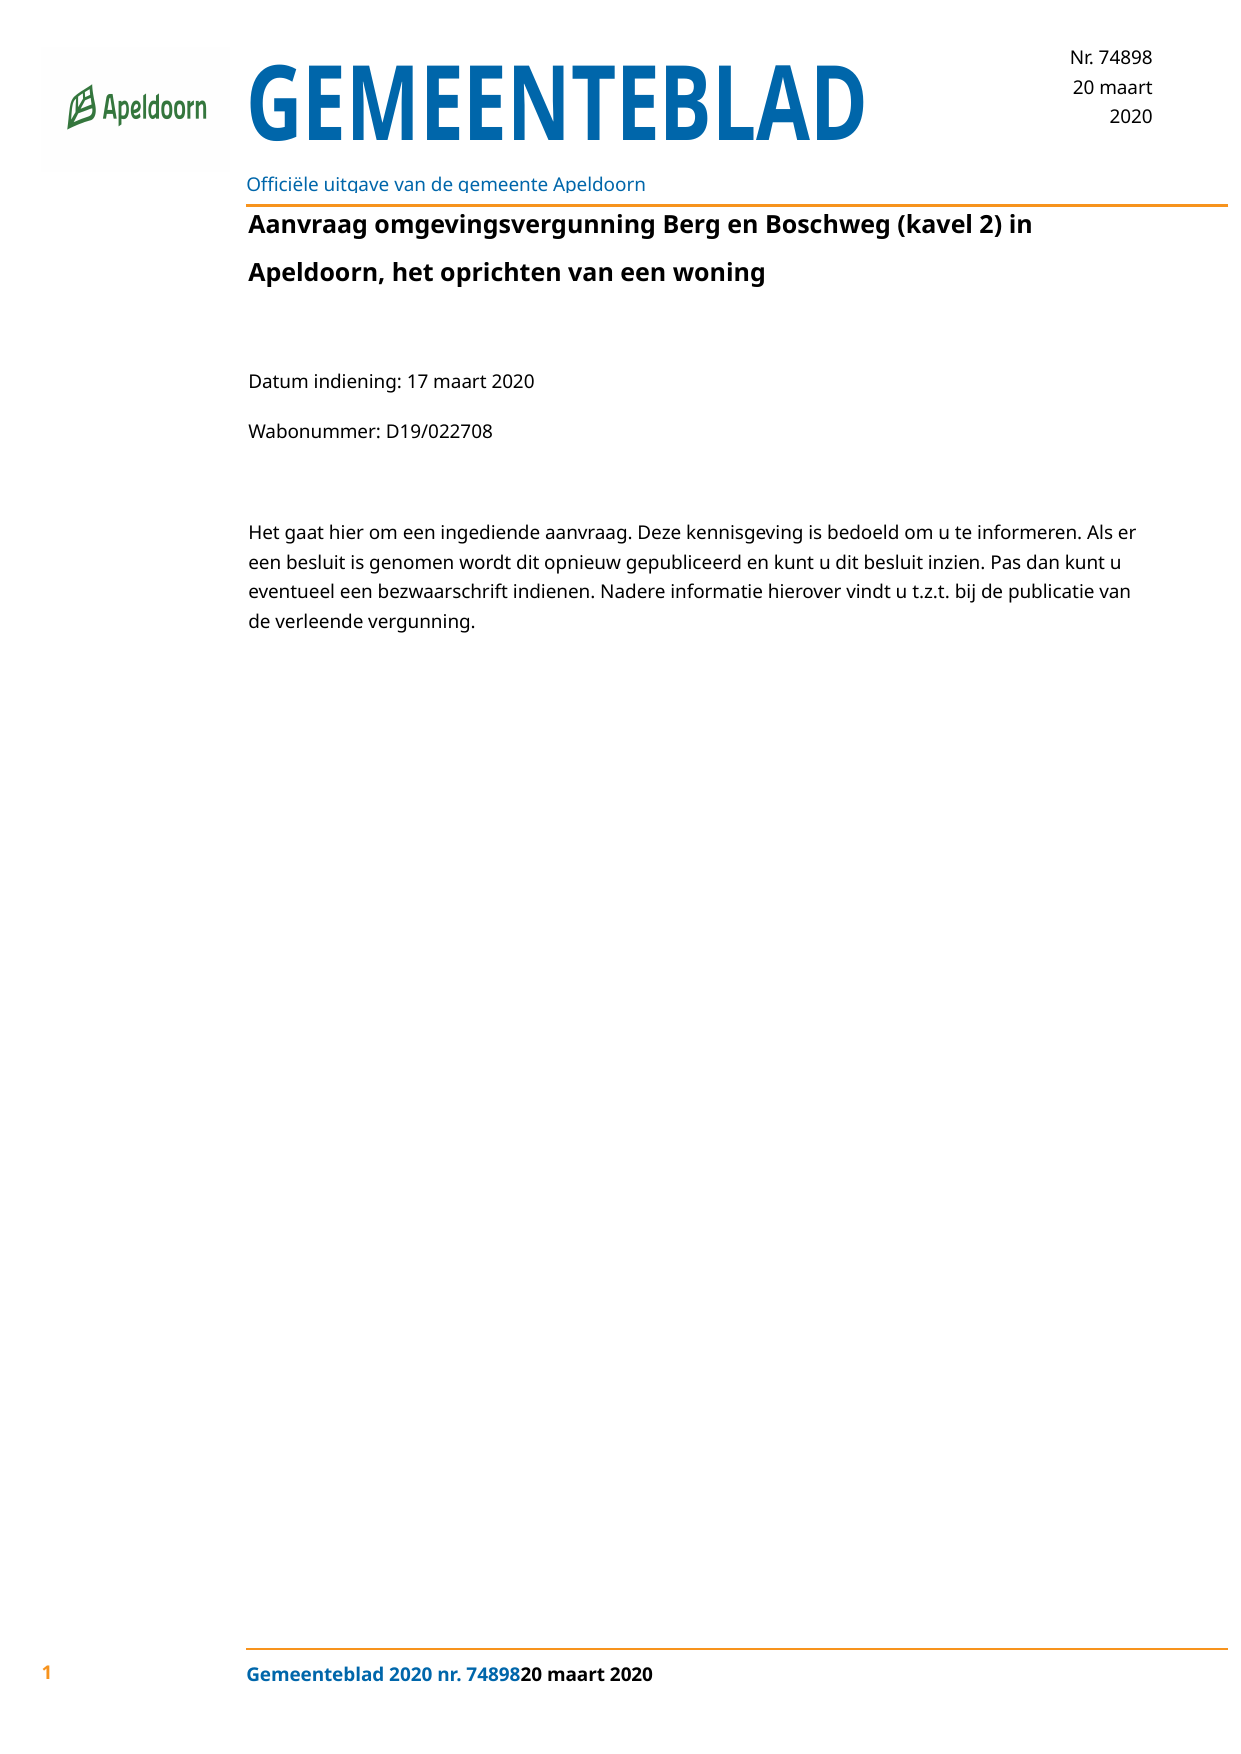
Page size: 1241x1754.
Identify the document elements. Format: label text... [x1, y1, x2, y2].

text Het gaat hier om een ingediende aanvraag. Deze kennisgeving is bedoeld om u te informeren. Als er een besluit is genomen wordt dit opnieuw gepubliceerd en kunt u dit besluit inzien. Pas dan kunt u eventueel een bezwaarschrift indienen. Nadere informatie hierover vindt u t.z.t. bij de publicatie van de verleende vergunning. [248, 519, 1152, 634]
text Aanvraag omgevingsvergunning Berg en Boschweg (kavel 2) in Apeldoorn, het oprichten van een woning [248, 207, 1152, 288]
picture [41, 47, 231, 172]
text Datum indiening: 17 maart 2020 [248, 368, 1152, 394]
text Wabonummer: D19/022708 [248, 419, 1152, 444]
